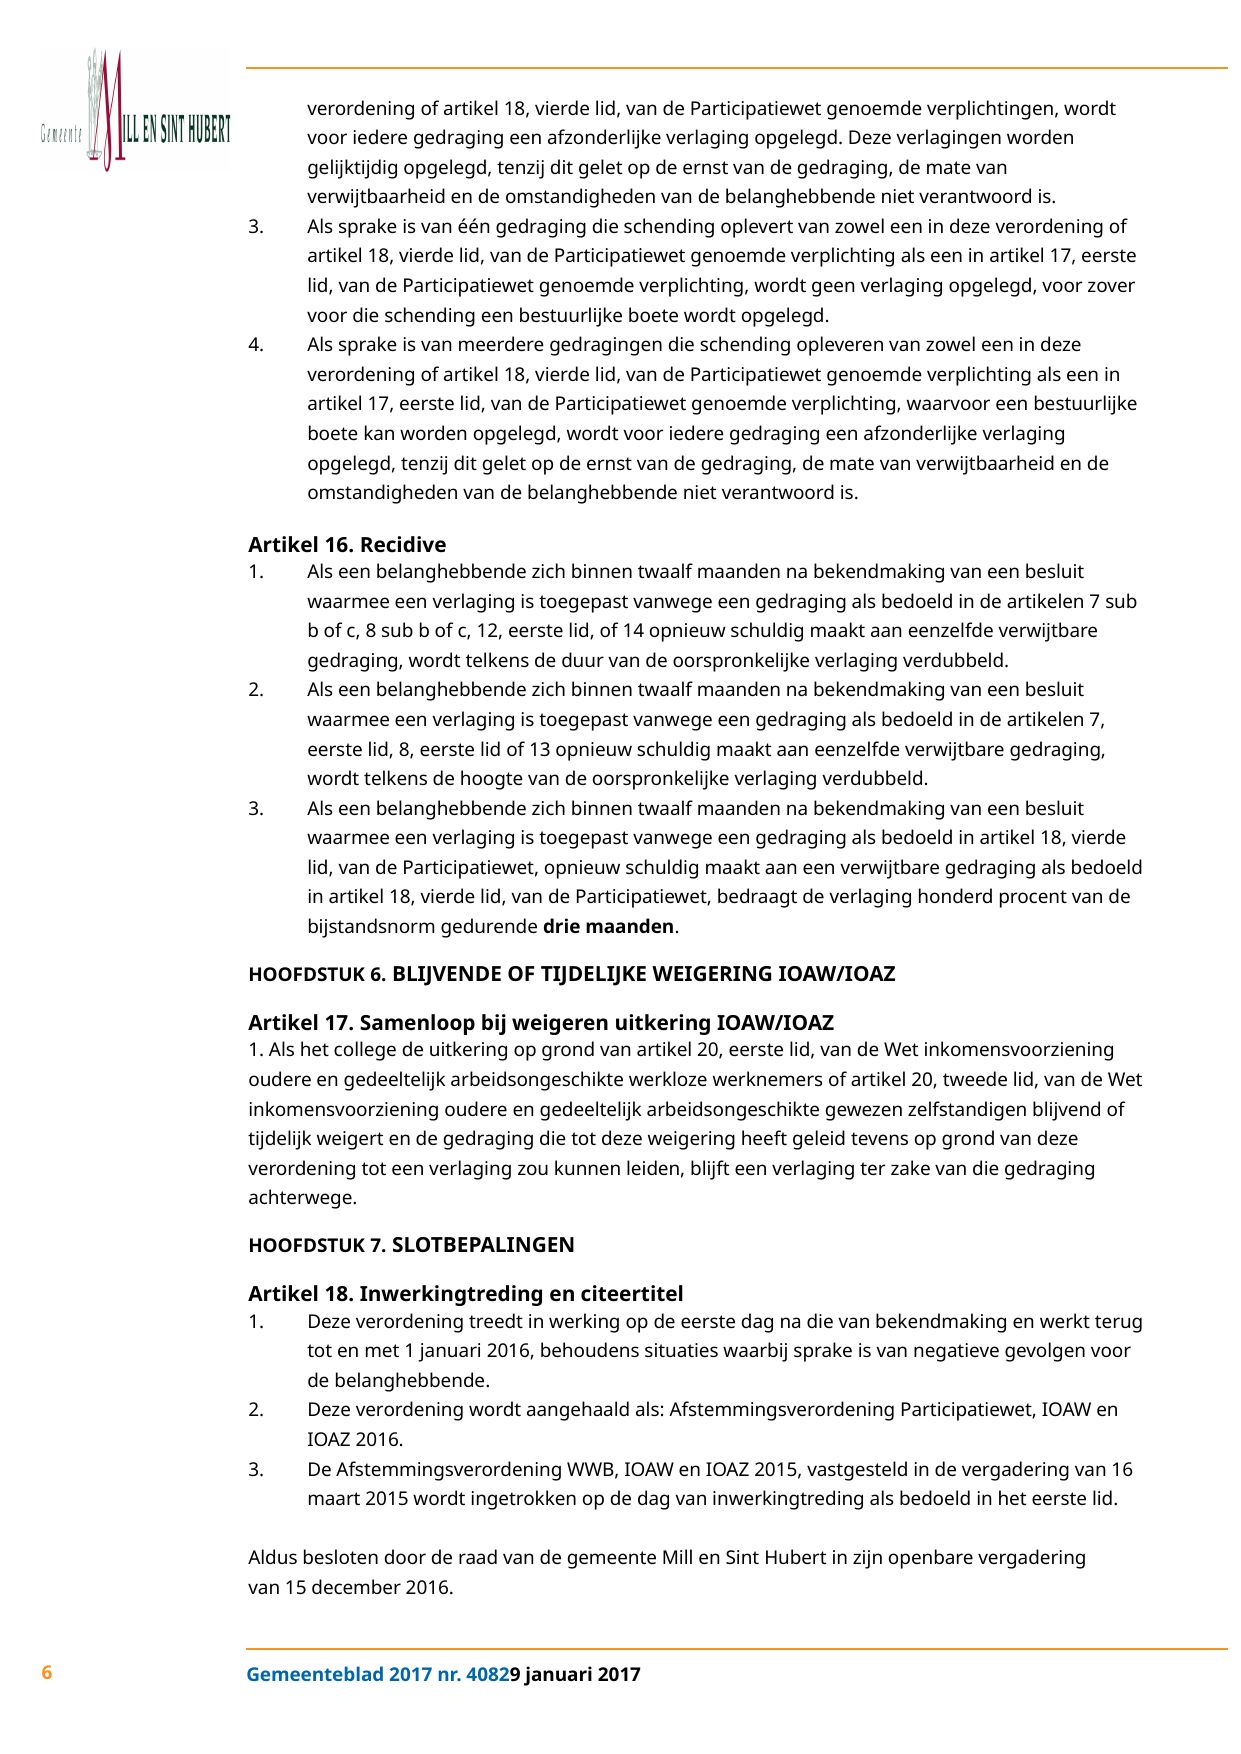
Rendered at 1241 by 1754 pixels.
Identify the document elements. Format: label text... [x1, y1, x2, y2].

list Als een belanghebbende zich binnen twaalf maanden na bekendmaking van een besluit waarmee een verlaging is toegepast vanwege een gedraging als bedoeld in de artikelen 7, eerste lid, 8, eerste lid of 13 opnieuw schuldig maakt aan eenzelfde verwijtbare gedraging, wordt telkens de hoogte van de oorspronkelijke verlaging verdubbeld. [248, 677, 1152, 791]
list Deze verordening wordt aangehaald als: Afstemmingsverordening Participatiewet, IOAW en [248, 1397, 1152, 1422]
list maart 2015 wordt ingetrokken op de dag van inwerkingtreding als bedoeld in het eerste lid. [248, 1485, 1152, 1511]
list Als een belanghebbende zich binnen twaalf maanden na bekendmaking van een besluit waarmee een verlaging is toegepast vanwege een gedraging als bedoeld in artikel 18, vierde lid, van de Participatiewet, opnieuw schuldig maakt aan een verwijtbare gedraging als bedoeld in artikel 18, vierde lid, van de Participatiewet, bedraagt de verlaging honderd procent van de bijstandsnorm gedurende drie maanden. [248, 795, 1152, 939]
list Deze verordening treedt in werking op de eerste dag na die van bekendmaking en werkt terug tot en met 1 januari 2016, behoudens situaties waarbij sprake is van negatieve gevolgen voor de belanghebbende. [248, 1308, 1152, 1393]
picture [41, 47, 231, 172]
list Als sprake is van één gedraging die schending oplevert van zowel een in deze verordening of artikel 18, vierde lid, van de Participatiewet genoemde verplichting als een in artikel 17, eerste lid, van de Participatiewet genoemde verplichting, wordt geen verlaging opgelegd, voor zover voor die schending een bestuurlijke boete wordt opgelegd. [248, 213, 1152, 328]
text Aldus besloten door de raad van de gemeente Mill en Sint Hubert in zijn openbare vergadering [248, 1544, 1152, 1570]
list IOAZ 2016. [248, 1426, 1152, 1452]
text HOOFDSTUK 7. SLOTBEPALINGEN [248, 1230, 1152, 1258]
list De Afstemmingsverordening WWB, IOAW en IOAZ 2015, vastgesteld in de vergadering van 16 [248, 1456, 1152, 1481]
text 1. Als het college de uitkering op grond van artikel 20, eerste lid, van de Wet inkomensvoorziening oudere en gedeeltelijk arbeidsongeschikte werkloze werknemers of artikel 20, tweede lid, van de Wet inkomensvoorziening oudere en gedeeltelijk arbeidsongeschikte gewezen zelfstandigen blijvend of tijdelijk weigert en de gedraging die tot deze weigering heeft geleid tevens op grond van deze verordening tot een verlaging zou kunnen leiden, blijft een verlaging ter zake van die gedraging achterwege. [248, 1037, 1152, 1210]
text Artikel 18. Inwerkingtreding en citeertitel [248, 1279, 1152, 1308]
list verordening of artikel 18, vierde lid, van de Participatiewet genoemde verplichtingen, wordt voor iedere gedraging een afzonderlijke verlaging opgelegd. Deze verlagingen worden gelijktijdig opgelegd, tenzij dit gelet op de ernst van de gedraging, de mate van verwijtbaarheid en de omstandigheden van de belanghebbende niet verantwoord is. [248, 95, 1152, 209]
list Als een belanghebbende zich binnen twaalf maanden na bekendmaking van een besluit waarmee een verlaging is toegepast vanwege een gedraging als bedoeld in de artikelen 7 sub b of c, 8 sub b of c, 12, eerste lid, of 14 opnieuw schuldig maakt aan eenzelfde verwijtbare gedraging, wordt telkens de duur van de oorspronkelijke verlaging verdubbeld. [248, 558, 1152, 673]
text Artikel 16. Recidive [248, 530, 1152, 558]
text HOOFDSTUK 6. BLIJVENDE OF TIJDELIJKE WEIGERING IOAW/IOAZ [248, 959, 1152, 987]
list Als sprake is van meerdere gedragingen die schending opleveren van zowel een in deze verordening of artikel 18, vierde lid, van de Participatiewet genoemde verplichting als een in artikel 17, eerste lid, van de Participatiewet genoemde verplichting, waarvoor een bestuurlijke boete kan worden opgelegd, wordt voor iedere gedraging een afzonderlijke verlaging opgelegd, tenzij dit gelet op de ernst van de gedraging, de mate van verwijtbaarheid en de omstandigheden van de belanghebbende niet verantwoord is. [248, 331, 1152, 505]
text van 15 december 2016. [248, 1574, 1152, 1600]
text Artikel 17. Samenloop bij weigeren uitkering IOAW/IOAZ [248, 1008, 1152, 1037]
